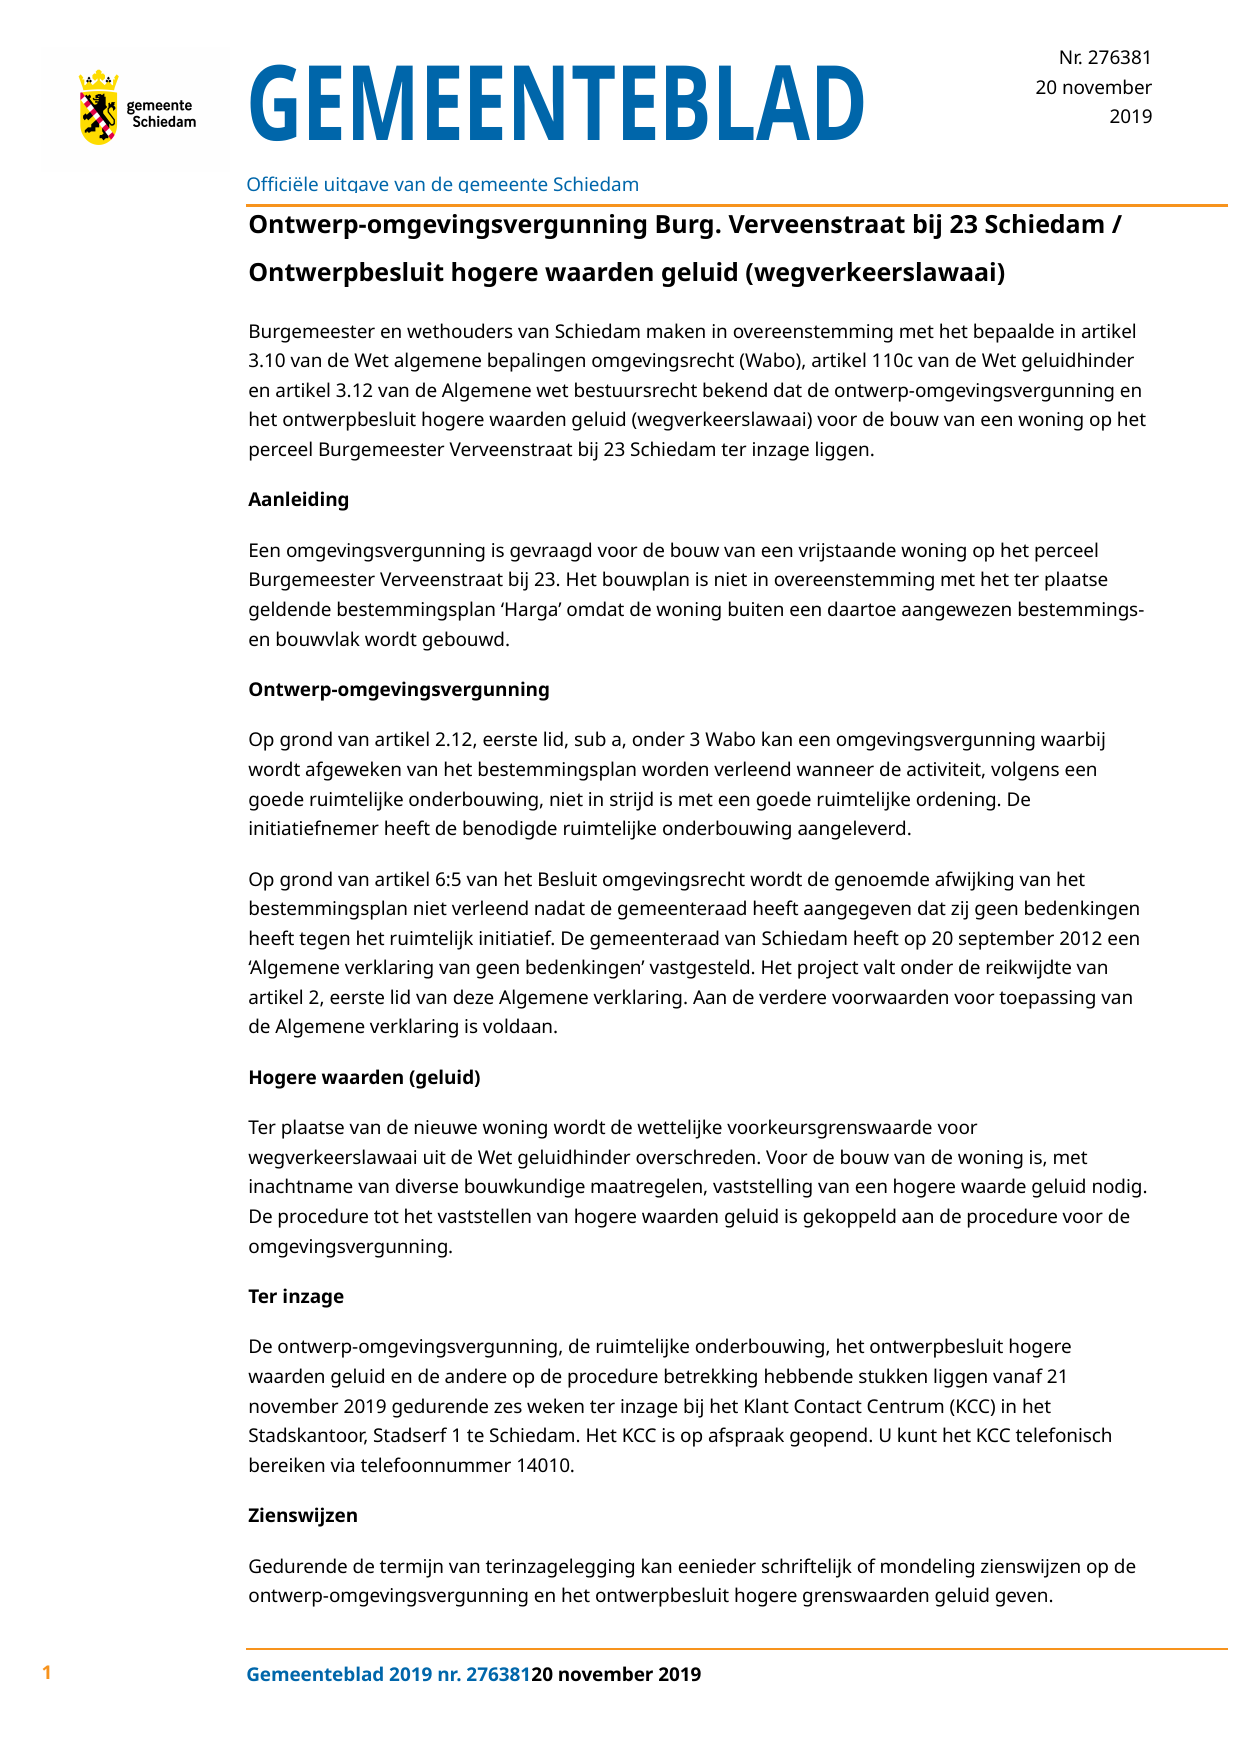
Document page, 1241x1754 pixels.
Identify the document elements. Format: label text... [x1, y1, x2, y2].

text Burgemeester en wethouders van Schiedam maken in overeenstemming met het bepaalde in artikel 3.10 van de Wet algemene bepalingen omgevingsrecht (Wabo), artikel 110c van de Wet geluidhinder en artikel 3.12 van de Algemene wet bestuursrecht bekend dat de ontwerp-omgevingsvergunning en het ontwerpbesluit hogere waarden geluid (wegverkeerslawaai) voor de bouw van een woning op het perceel Burgemeester Verveenstraat bij 23 Schiedam ter inzage liggen. [248, 318, 1152, 462]
text Ontwerp-omgevingsvergunning Burg. Verveenstraat bij 23 Schiedam / Ontwerpbesluit hogere waarden geluid (wegverkeerslawaai) [248, 207, 1152, 288]
text Ontwerp-omgevingsvergunning [248, 676, 1152, 702]
text Gedurende de termijn van terinzagelegging kan eenieder schriftelijk of mondeling zienswijzen op de ontwerp-omgevingsvergunning en het ontwerpbesluit hogere grenswaarden geluid geven. [248, 1553, 1152, 1608]
text Zienswijzen [248, 1502, 1152, 1528]
text Een omgevingsvergunning is gevraagd voor de bouw van een vrijstaande woning op het perceel Burgemeester Verveenstraat bij 23. Het bouwplan is niet in overeenstemming met het ter plaatse geldende bestemmingsplan ‘Harga’ omdat de woning buiten een daartoe aangewezen bestemmings- en bouwvlak wordt gebouwd. [248, 537, 1152, 652]
picture [41, 47, 231, 172]
text Op grond van artikel 2.12, eerste lid, sub a, onder 3 Wabo kan een omgevingsvergunning waarbij wordt afgeweken van het bestemmingsplan worden verleend wanneer de activiteit, volgens een goede ruimtelijke onderbouwing, niet in strijd is met een goede ruimtelijke ordening. De initiatiefnemer heeft de benodigde ruimtelijke onderbouwing aangeleverd. [248, 727, 1152, 841]
text Op grond van artikel 6:5 van het Besluit omgevingsrecht wordt de genoemde afwijking van het bestemmingsplan niet verleend nadat de gemeenteraad heeft aangegeven dat zij geen bedenkingen heeft tegen het ruimtelijk initiatief. De gemeenteraad van Schiedam heeft op 20 september 2012 een ‘Algemene verklaring van geen bedenkingen’ vastgesteld. Het project valt onder de reikwijdte van artikel 2, eerste lid van deze Algemene verklaring. Aan de verdere voorwaarden voor toepassing van de Algemene verklaring is voldaan. [248, 866, 1152, 1039]
text De ontwerp-omgevingsvergunning, de ruimtelijke onderbouwing, het ontwerpbesluit hogere waarden geluid en de andere op de procedure betrekking hebbende stukken liggen vanaf 21 november 2019 gedurende zes weken ter inzage bij het Klant Contact Centrum (KCC) in het Stadskantoor, Stadserf 1 te Schiedam. Het KCC is op afspraak geopend. U kunt het KCC telefonisch bereiken via telefoonnummer 14010. [248, 1334, 1152, 1478]
text Hogere waarden (geluid) [248, 1064, 1152, 1090]
text Ter plaatse van de nieuwe woning wordt de wettelijke voorkeursgrenswaarde voor wegverkeerslawaai uit de Wet geluidhinder overschreden. Voor de bouw van de woning is, met inachtname van diverse bouwkundige maatregelen, vaststelling van een hogere waarde geluid nodig. De procedure tot het vaststellen van hogere waarden geluid is gekoppeld aan de procedure voor de omgevingsvergunning. [248, 1114, 1152, 1259]
text Ter inzage [248, 1283, 1152, 1309]
text Aanleiding [248, 487, 1152, 512]
